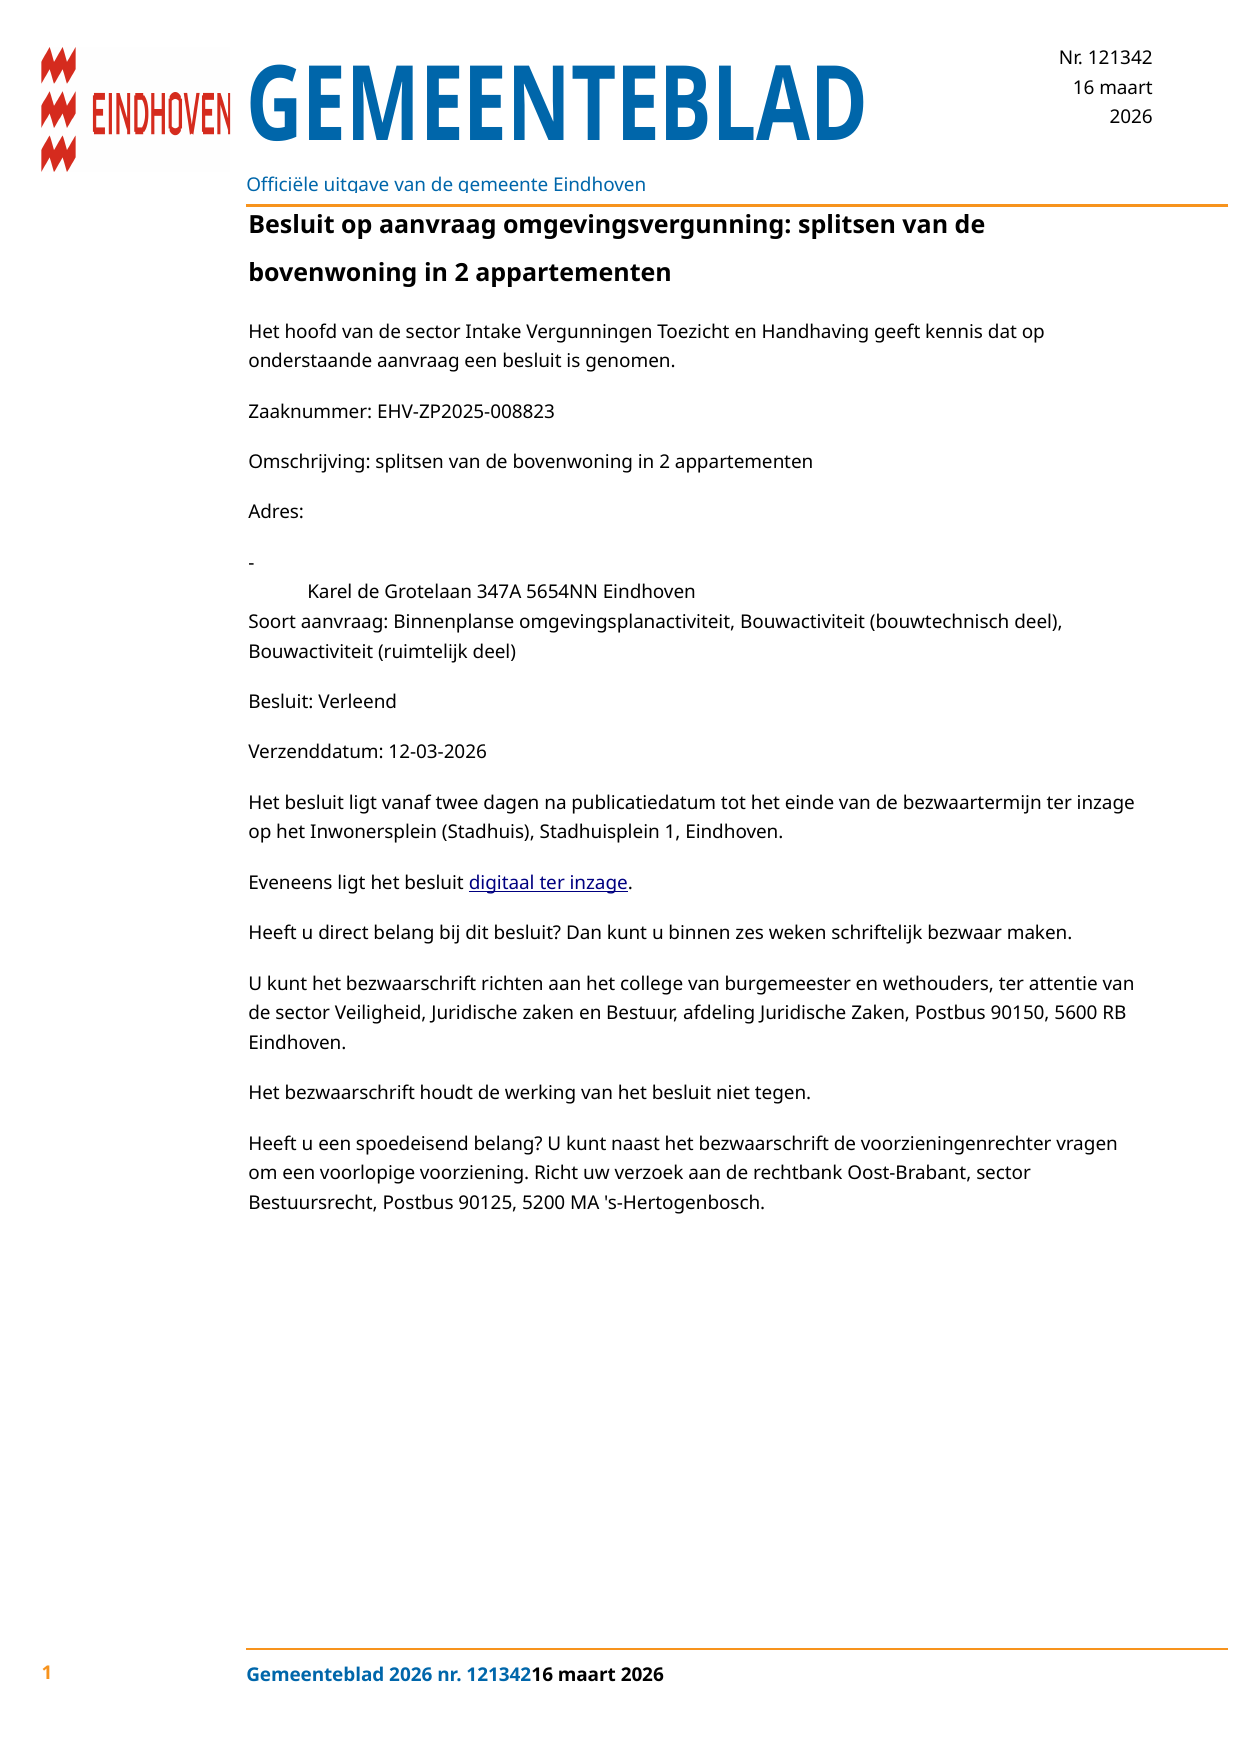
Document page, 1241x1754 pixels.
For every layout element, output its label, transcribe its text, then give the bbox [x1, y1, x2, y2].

text Het hoofd van de sector Intake Vergunningen Toezicht en Handhaving geeft kennis dat op onderstaande aanvraag een besluit is genomen. [248, 318, 1152, 373]
text Soort aanvraag: Binnenplanse omgevingsplanactiviteit, Bouwactiviteit (bouwtechnisch deel), Bouwactiviteit (ruimtelijk deel) [248, 608, 1152, 664]
text Besluit op aanvraag omgevingsvergunning: splitsen van de bovenwoning in 2 appartementen [248, 207, 1152, 288]
text Heeft u een spoedeisend belang? U kunt naast het bezwaarschrift de voorzieningenrechter vragen om een voorlopige voorziening. Richt uw verzoek aan de rechtbank Oost-Brabant, sector Bestuursrecht, Postbus 90125, 5200 MA 's-Hertogenbosch. [248, 1130, 1152, 1215]
text Verzenddatum: 12-03-2026 [248, 739, 1152, 764]
text U kunt het bezwaarschrift richten aan het college van burgemeester en wethouders, ter attentie van de sector Veiligheid, Juridische zaken en Bestuur, afdeling Juridische Zaken, Postbus 90150, 5600 RB Eindhoven. [248, 970, 1152, 1055]
text Heeft u direct belang bij dit besluit? Dan kunt u binnen zes weken schriftelijk bezwaar maken. [248, 919, 1152, 945]
text Het besluit ligt vanaf twee dagen na publicatiedatum tot het einde van de bezwaartermijn ter inzage op het Inwonersplein (Stadhuis), Stadhuisplein 1, Eindhoven. [248, 789, 1152, 844]
text Omschrijving: splitsen van de bovenwoning in 2 appartementen [248, 448, 1152, 474]
picture [41, 47, 231, 172]
text Besluit: Verleend [248, 688, 1152, 714]
text Adres: [248, 499, 1152, 524]
text Zaaknummer: EHV-ZP2025-008823 [248, 398, 1152, 424]
list Karel de Grotelaan 347A 5654NN Eindhoven [248, 579, 1152, 604]
text Het bezwaarschrift houdt de werking van het besluit niet tegen. [248, 1079, 1152, 1105]
text Eveneens ligt het besluit digitaal ter inzage. [248, 869, 1152, 895]
